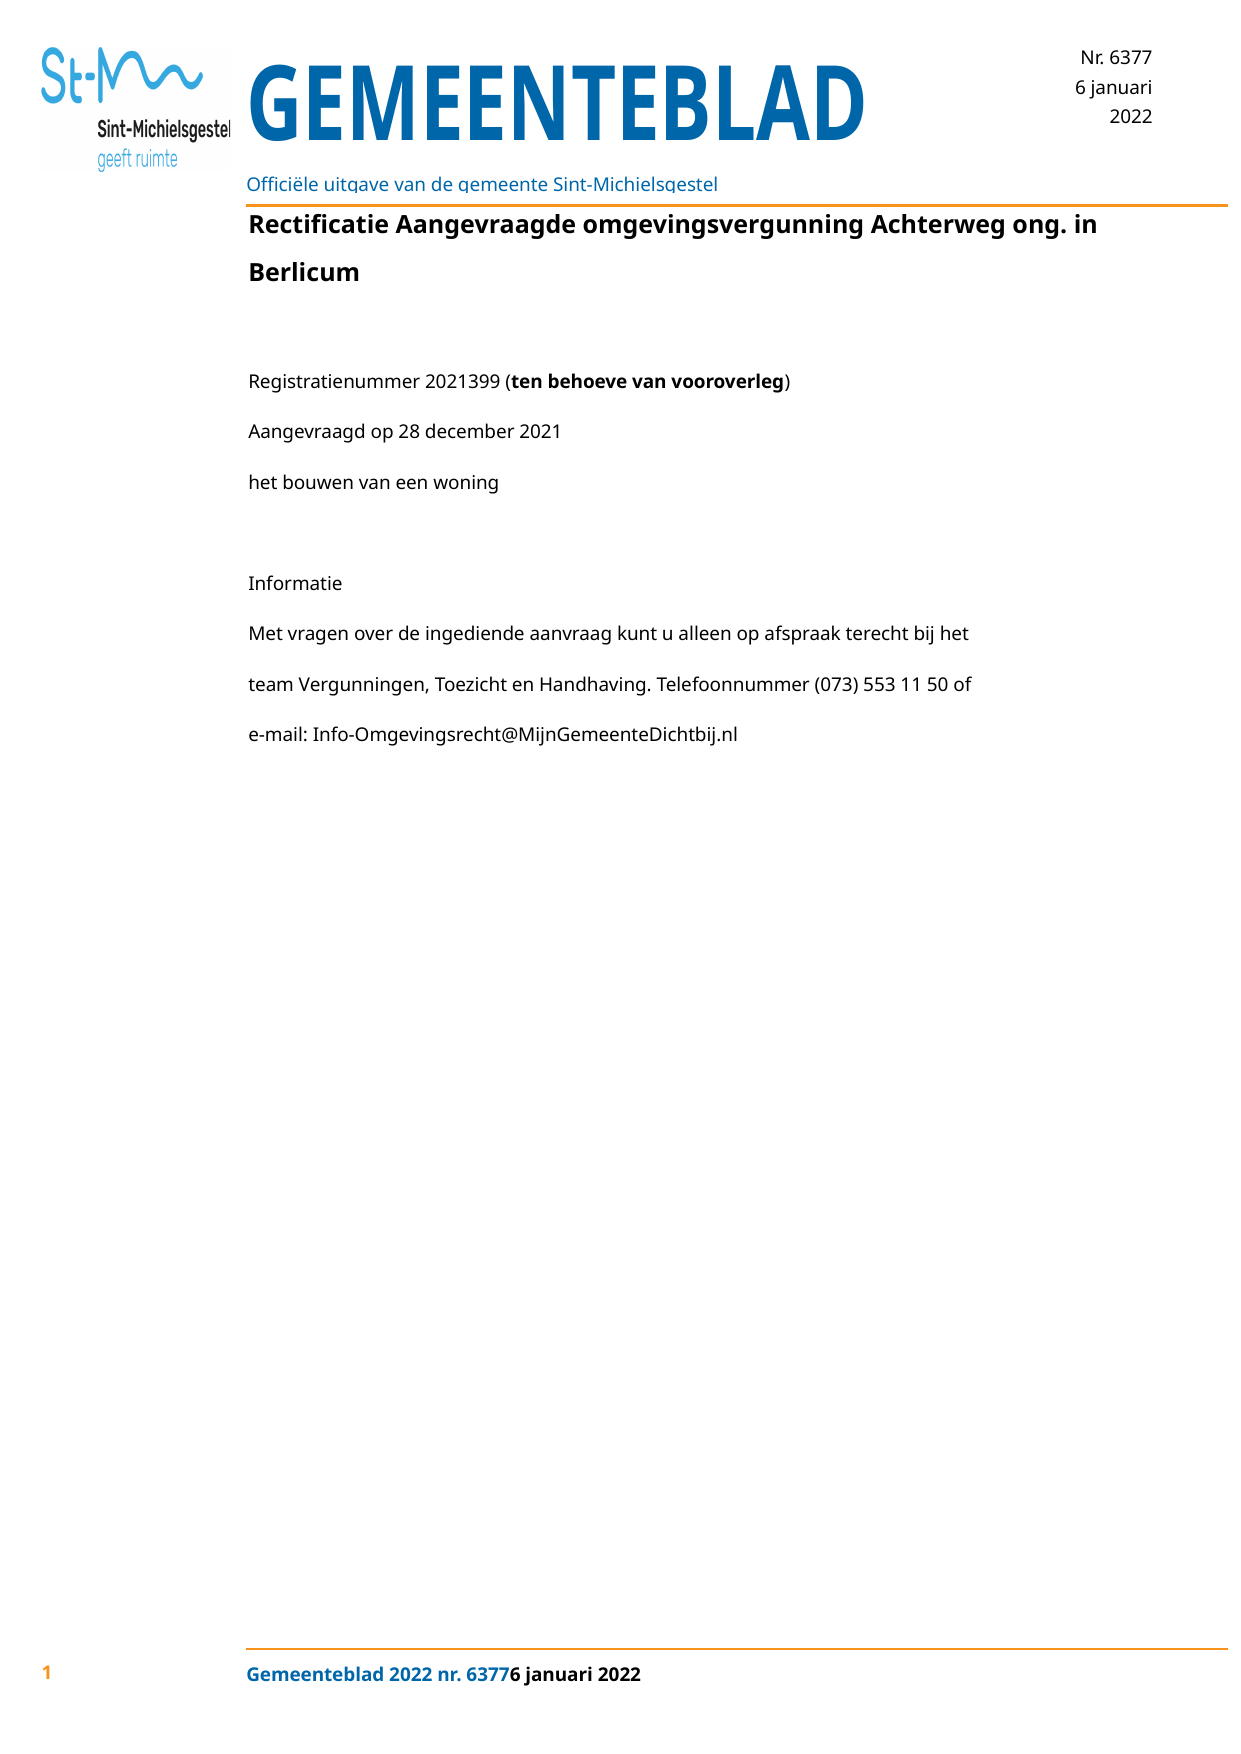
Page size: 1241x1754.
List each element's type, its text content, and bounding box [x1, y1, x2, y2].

text Met vragen over de ingediende aanvraag kunt u alleen op afspraak terecht bij het [248, 620, 1152, 646]
text Aangevraagd op 28 december 2021 [248, 419, 1152, 444]
text e-mail: Info-Omgevingsrecht@MijnGemeenteDichtbij.nl [248, 721, 1152, 747]
picture [41, 47, 231, 172]
text Rectificatie Aangevraagde omgevingsvergunning Achterweg ong. in Berlicum [248, 207, 1152, 288]
text team Vergunningen, Toezicht en Handhaving. Telefoonnummer (073) 553 11 50 of [248, 671, 1152, 697]
text het bouwen van een woning [248, 469, 1152, 495]
text Informatie [248, 570, 1152, 596]
text Registratienummer 2021399 (ten behoeve van vooroverleg) [248, 368, 1152, 394]
